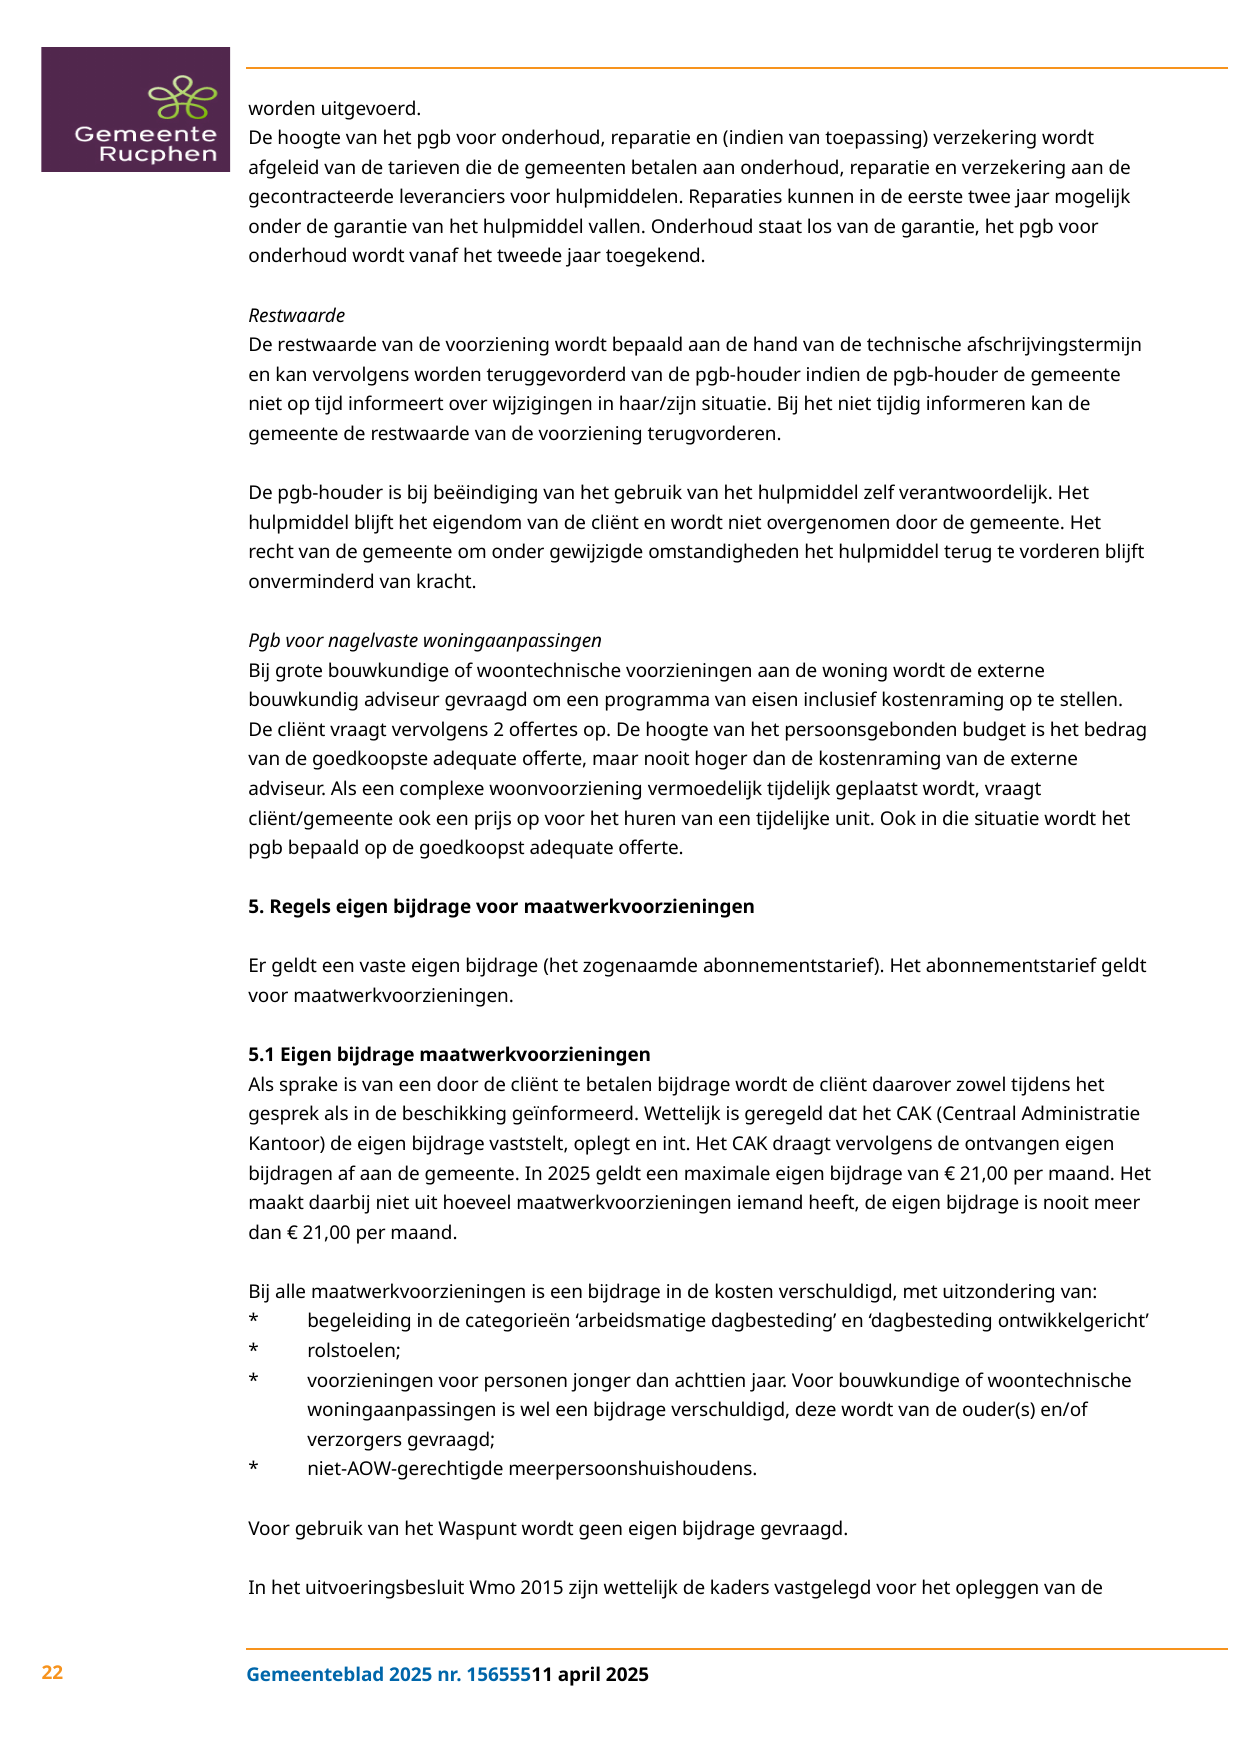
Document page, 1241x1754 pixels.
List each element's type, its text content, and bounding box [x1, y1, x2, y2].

text In het uitvoeringsbesluit Wmo 2015 zijn wettelijk de kaders vastgelegd voor het opleggen van de [248, 1574, 1152, 1600]
text Als sprake is van een door de cliënt te betalen bijdrage wordt de cliënt daarover zowel tijdens het gesprek als in de beschikking geïnformeerd. Wettelijk is geregeld dat het CAK (Centraal Administratie Kantoor) de eigen bijdrage vaststelt, oplegt en int. Het CAK draagt vervolgens de ontvangen eigen bijdragen af aan de gemeente. In 2025 geldt een maximale eigen bijdrage van € 21,00 per maand. Het maakt daarbij niet uit hoeveel maatwerkvoorzieningen iemand heeft, de eigen bijdrage is nooit meer dan € 21,00 per maand. [248, 1071, 1152, 1245]
text De pgb-houder is bij beëindiging van het gebruik van het hulpmiddel zelf verantwoordelijk. Het hulpmiddel blijft het eigendom van de cliënt en wordt niet overgenomen door de gemeente. Het recht van de gemeente om onder gewijzigde omstandigheden het hulpmiddel terug te vorderen blijft onverminderd van kracht. [248, 479, 1152, 594]
list begeleiding in de categorieën ‘arbeidsmatige dagbesteding’ en ‘dagbesteding ontwikkelgericht’ [248, 1308, 1152, 1333]
text De hoogte van het pgb voor onderhoud, reparatie en (indien van toepassing) verzekering wordt afgeleid van de tarieven die de gemeenten betalen aan onderhoud, reparatie en verzekering aan de gecontracteerde leveranciers voor hulpmiddelen. Reparaties kunnen in de eerste twee jaar mogelijk onder de garantie van het hulpmiddel vallen. Onderhoud staat los van de garantie, het pgb voor onderhoud wordt vanaf het tweede jaar toegekend. [248, 124, 1152, 268]
list niet-AOW-gerechtigde meerpersoonshuishoudens. [248, 1456, 1152, 1481]
text De restwaarde van de voorziening wordt bepaald aan de hand van de technische afschrijvingstermijn en kan vervolgens worden teruggevorderd van de pgb-houder indien de pgb-houder de gemeente niet op tijd informeert over wijzigingen in haar/zijn situatie. Bij het niet tijdig informeren kan de gemeente de restwaarde van de voorziening terugvorderen. [248, 331, 1152, 446]
text worden uitgevoerd. [248, 95, 1152, 121]
text Bij alle maatwerkvoorzieningen is een bijdrage in de kosten verschuldigd, met uitzondering van: [248, 1278, 1152, 1304]
text 5. Regels eigen bijdrage voor maatwerkvoorzieningen [248, 893, 1152, 919]
text 5.1 Eigen bijdrage maatwerkvoorzieningen [248, 1041, 1152, 1067]
text Voor gebruik van het Waspunt wordt geen eigen bijdrage gevraagd. [248, 1515, 1152, 1541]
picture [41, 47, 231, 172]
list rolstoelen; [248, 1337, 1152, 1363]
list voorzieningen voor personen jonger dan achttien jaar. Voor bouwkundige of woontechnische woningaanpassingen is wel een bijdrage verschuldigd, deze wordt van de ouder(s) en/of verzorgers gevraagd; [248, 1367, 1152, 1452]
text Restwaarde [248, 302, 1152, 328]
text Pgb voor nagelvaste woningaanpassingen [248, 627, 1152, 653]
text De cliënt vraagt vervolgens 2 offertes op. De hoogte van het persoonsgebonden budget is het bedrag van de goedkoopste adequate offerte, maar nooit hoger dan de kostenraming van de externe adviseur. Als een complexe woonvoorziening vermoedelijk tijdelijk geplaatst wordt, vraagt cliënt/gemeente ook een prijs op voor het huren van een tijdelijke unit. Ook in die situatie wordt het pgb bepaald op de goedkoopst adequate offerte. [248, 716, 1152, 860]
text Bij grote bouwkundige of woontechnische voorzieningen aan de woning wordt de externe bouwkundig adviseur gevraagd om een programma van eisen inclusief kostenraming op te stellen. [248, 657, 1152, 712]
text Er geldt een vaste eigen bijdrage (het zogenaamde abonnementstarief). Het abonnementstarief geldt voor maatwerkvoorzieningen. [248, 953, 1152, 1008]
